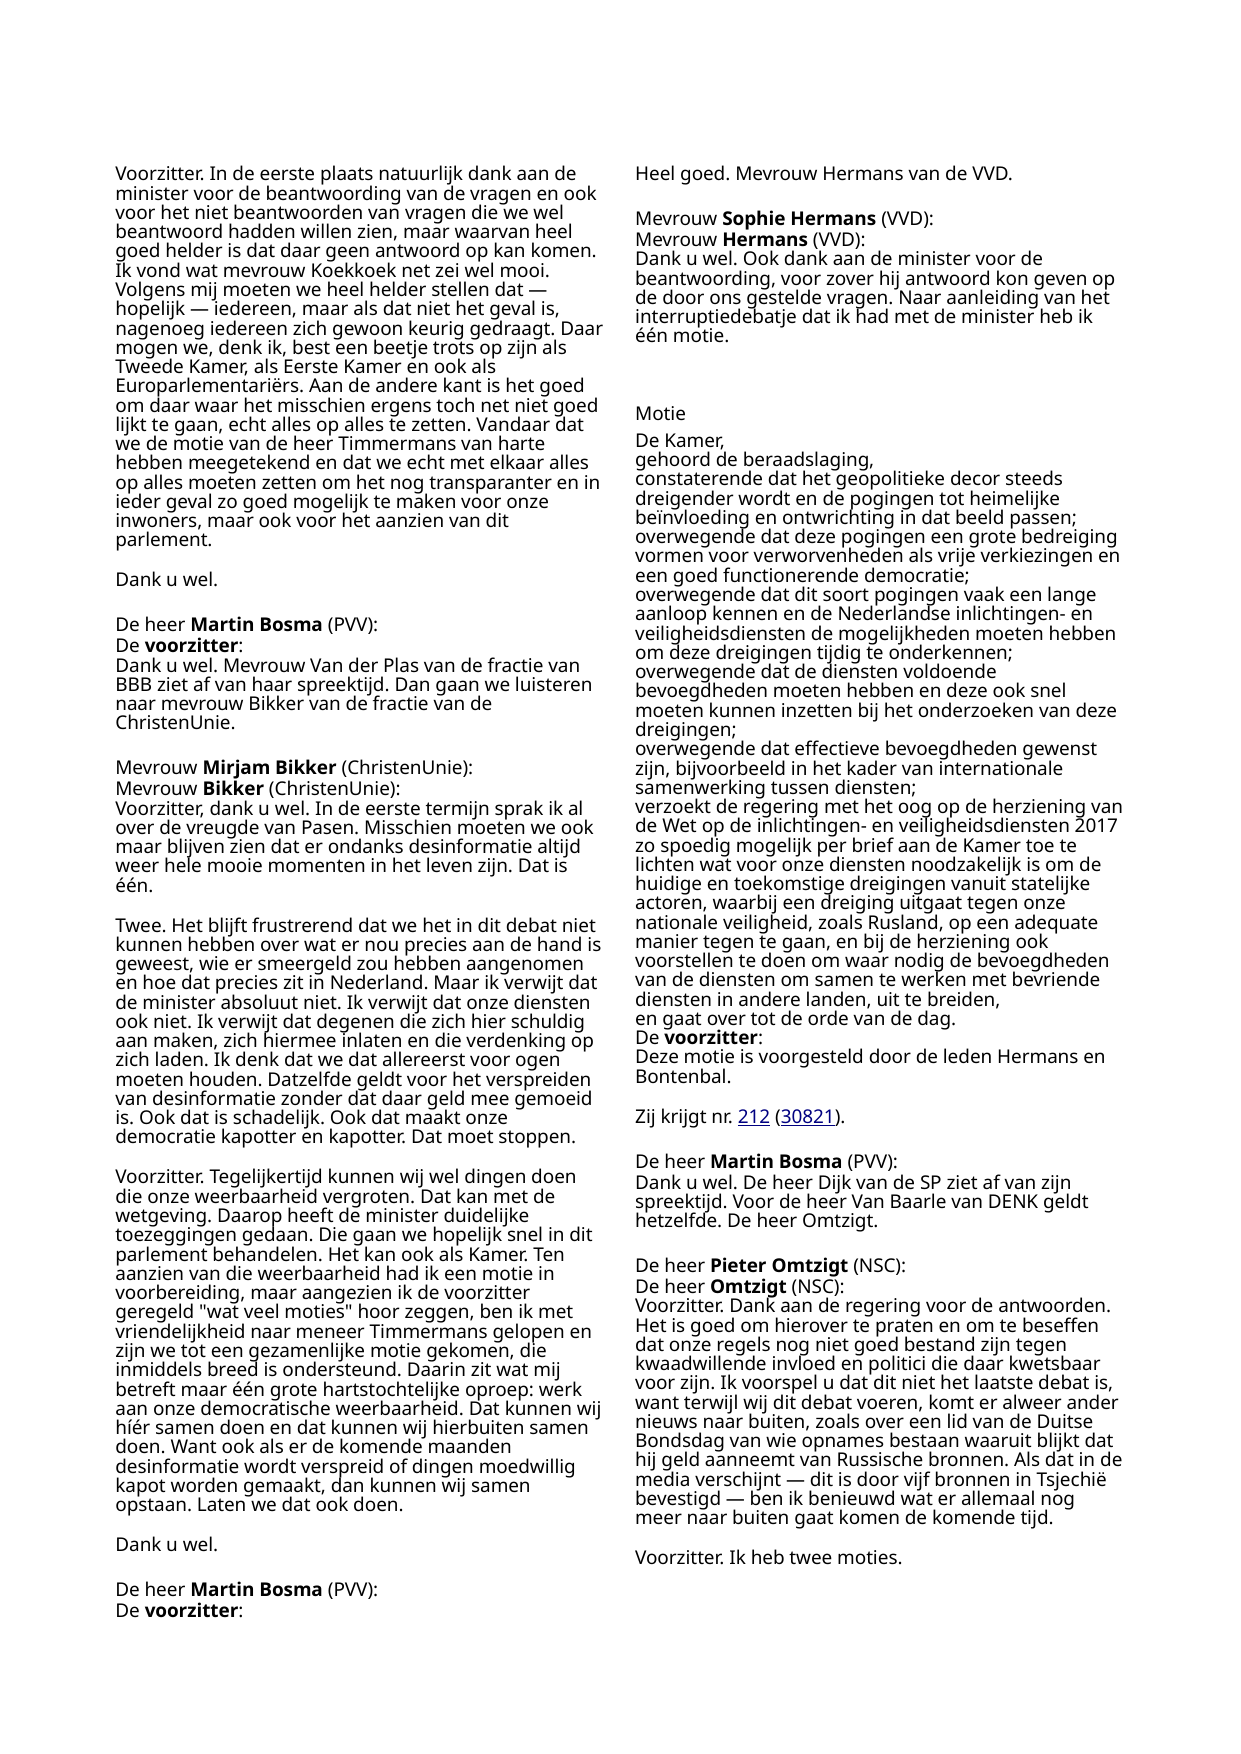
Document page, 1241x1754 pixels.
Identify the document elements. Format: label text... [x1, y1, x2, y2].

text Mevrouw Hermans (VVD): [635, 231, 1125, 250]
text Dank u wel. Mevrouw Van der Plas van de fractie van BBB ziet af van haar spreektijd. Dan gaan we luisteren naar mevrouw Bikker van de fractie van de ChristenUnie. [115, 657, 605, 734]
text Mevrouw Sophie Hermans (VVD): [635, 205, 1125, 231]
text Mevrouw Mirjam Bikker (ChristenUnie): [115, 754, 605, 780]
text overwegende dat effectieve bevoegdheden gewenst zijn, bijvoorbeeld in het kader van internationale samenwerking tussen diensten; [635, 740, 1125, 798]
text constaterende dat het geopolitieke decor steeds dreigender wordt en de pogingen tot heimelijke beïnvloeding en ontwrichting in dat beeld passen; [635, 470, 1125, 528]
text Dank u wel. Ook dank aan de minister voor de beantwoording, voor zover hij antwoord kon geven op de door ons gestelde vragen. Naar aanleiding van het interruptiedebatje dat ik had met de minister heb ik één motie. [635, 250, 1125, 347]
text Dank u wel. [115, 1536, 605, 1555]
text De heer Martin Bosma (PVV): [115, 1576, 605, 1602]
text Voorzitter. Tegelijkertijd kunnen wij wel dingen doen die onze weerbaarheid vergroten. Dat kan met de wetgeving. Daarop heeft de minister duidelijke toezeggingen gedaan. Die gaan we hopelijk snel in dit parlement behandelen. Het kan ook als Kamer. Ten aanzien van die weerbaarheid had ik een motie in voorbereiding, maar aangezien ik de voorzitter geregeld "wat veel moties" hoor zeggen, ben ik met vriendelijkheid naar meneer Timmermans gelopen en zijn we tot een gezamenlijke motie gekomen, die inmiddels breed is ondersteund. Daarin zit wat mij betreft maar één grote hartstochtelijke oproep: werk aan onze democratische weerbaarheid. Dat kunnen wij híér samen doen en dat kunnen wij hierbuiten samen doen. Want ook als er de komende maanden desinformatie wordt verspreid of dingen moedwillig kapot worden gemaakt, dan kunnen wij samen opstaan. Laten we dat ook doen. [115, 1168, 605, 1515]
text Zij krijgt nr. 212 (30821). [635, 1108, 1125, 1127]
text Voorzitter, dank u wel. In de eerste termijn sprak ik al over de vreugde van Pasen. Misschien moeten we ook maar blijven zien dat er ondanks desinformatie altijd weer hele mooie momenten in het leven zijn. Dat is één. [115, 799, 605, 896]
text De voorzitter: [115, 1602, 605, 1621]
text Dank u wel. De heer Dijk van de SP ziet af van zijn spreektijd. Voor de heer Van Baarle van DENK geldt hetzelfde. De heer Omtzigt. [635, 1174, 1125, 1231]
text en gaat over tot de orde van de dag. [635, 1010, 1125, 1029]
text Heel goed. Mevrouw Hermans van de VVD. [635, 165, 1125, 184]
text De heer Omtzigt (NSC): [635, 1278, 1125, 1297]
text De heer Martin Bosma (PVV): [115, 612, 605, 637]
text Deze motie is voorgesteld door de leden Hermans en Bontenbal. [635, 1048, 1125, 1087]
text gehoord de beraadslaging, [635, 451, 1125, 470]
text overwegende dat dit soort pogingen vaak een lange aanloop kennen en de Nederlandse inlichtingen- en veiligheidsdiensten de mogelijkheden moeten hebben om deze dreigingen tijdig te onderkennen; [635, 586, 1125, 663]
text De Kamer, [635, 432, 1125, 451]
text Voorzitter. Ik heb twee moties. [635, 1549, 1125, 1568]
text overwegende dat de diensten voldoende bevoegdheden moeten hebben en deze ook snel moeten kunnen inzetten bij het onderzoeken van deze dreigingen; [635, 663, 1125, 740]
text Mevrouw Bikker (ChristenUnie): [115, 780, 605, 799]
text De heer Pieter Omtzigt (NSC): [635, 1252, 1125, 1278]
text overwegende dat deze pogingen een grote bedreiging vormen voor verworvenheden als vrije verkiezingen en een goed functionerende democratie; [635, 528, 1125, 586]
text Motie [635, 400, 1125, 426]
text De heer Martin Bosma (PVV): [635, 1148, 1125, 1174]
text Twee. Het blijft frustrerend dat we het in dit debat niet kunnen hebben over wat er nou precies aan de hand is geweest, wie er smeergeld zou hebben aangenomen en hoe dat precies zit in Nederland. Maar ik verwijt dat de minister absoluut niet. Ik verwijt dat onze diensten ook niet. Ik verwijt dat degenen die zich hier schuldig aan maken, zich hiermee inlaten en die verdenking op zich laden. Ik denk dat we dat allereerst voor ogen moeten houden. Datzelfde geldt voor het verspreiden van desinformatie zonder dat daar geld mee gemoeid is. Ook dat is schadelijk. Ook dat maakt onze democratie kapotter en kapotter. Dat moet stoppen. [115, 917, 605, 1148]
text Voorzitter. Dank aan de regering voor de antwoorden. Het is goed om hierover te praten en om te beseffen dat onze regels nog niet goed bestand zijn tegen kwaadwillende invloed en politici die daar kwetsbaar voor zijn. Ik voorspel u dat dit niet het laatste debat is, want terwijl wij dit debat voeren, komt er alweer ander nieuws naar buiten, zoals over een lid van de Duitse Bondsdag van wie opnames bestaan waaruit blijkt dat hij geld aanneemt van Russische bronnen. Als dat in de media verschijnt — dit is door vijf bronnen in Tsjechië bevestigd — ben ik benieuwd wat er allemaal nog meer naar buiten gaat komen de komende tijd. [635, 1297, 1125, 1528]
text Voorzitter. In de eerste plaats natuurlijk dank aan de minister voor de beantwoording van de vragen en ook voor het niet beantwoorden van vragen die we wel beantwoord hadden willen zien, maar waarvan heel goed helder is dat daar geen antwoord op kan komen. Ik vond wat mevrouw Koekkoek net zei wel mooi. Volgens mij moeten we heel helder stellen dat — hopelijk — iedereen, maar als dat niet het geval is, nagenoeg iedereen zich gewoon keurig gedraagt. Daar mogen we, denk ik, best een beetje trots op zijn als Tweede Kamer, als Eerste Kamer en ook als Europarlementariërs. Aan de andere kant is het goed om daar waar het misschien ergens toch net niet goed lijkt te gaan, echt alles op alles te zetten. Vandaar dat we de motie van de heer Timmermans van harte hebben meegetekend en dat we echt met elkaar alles op alles moeten zetten om het nog transparanter en in ieder geval zo goed mogelijk te maken voor onze inwoners, maar ook voor het aanzien van dit parlement. [115, 165, 605, 551]
text De voorzitter: [115, 637, 605, 657]
text De voorzitter: [635, 1029, 1125, 1048]
text verzoekt de regering met het oog op de herziening van de Wet op de inlichtingen- en veiligheidsdiensten 2017 zo spoedig mogelijk per brief aan de Kamer toe te lichten wat voor onze diensten noodzakelijk is om de huidige en toekomstige dreigingen vanuit statelijke actoren, waarbij een dreiging uitgaat tegen onze nationale veiligheid, zoals Rusland, op een adequate manier tegen te gaan, en bij de herziening ook voorstellen te doen om waar nodig de bevoegdheden van de diensten om samen te werken met bevriende diensten in andere landen, uit te breiden, [635, 798, 1125, 1010]
text Dank u wel. [115, 571, 605, 591]
